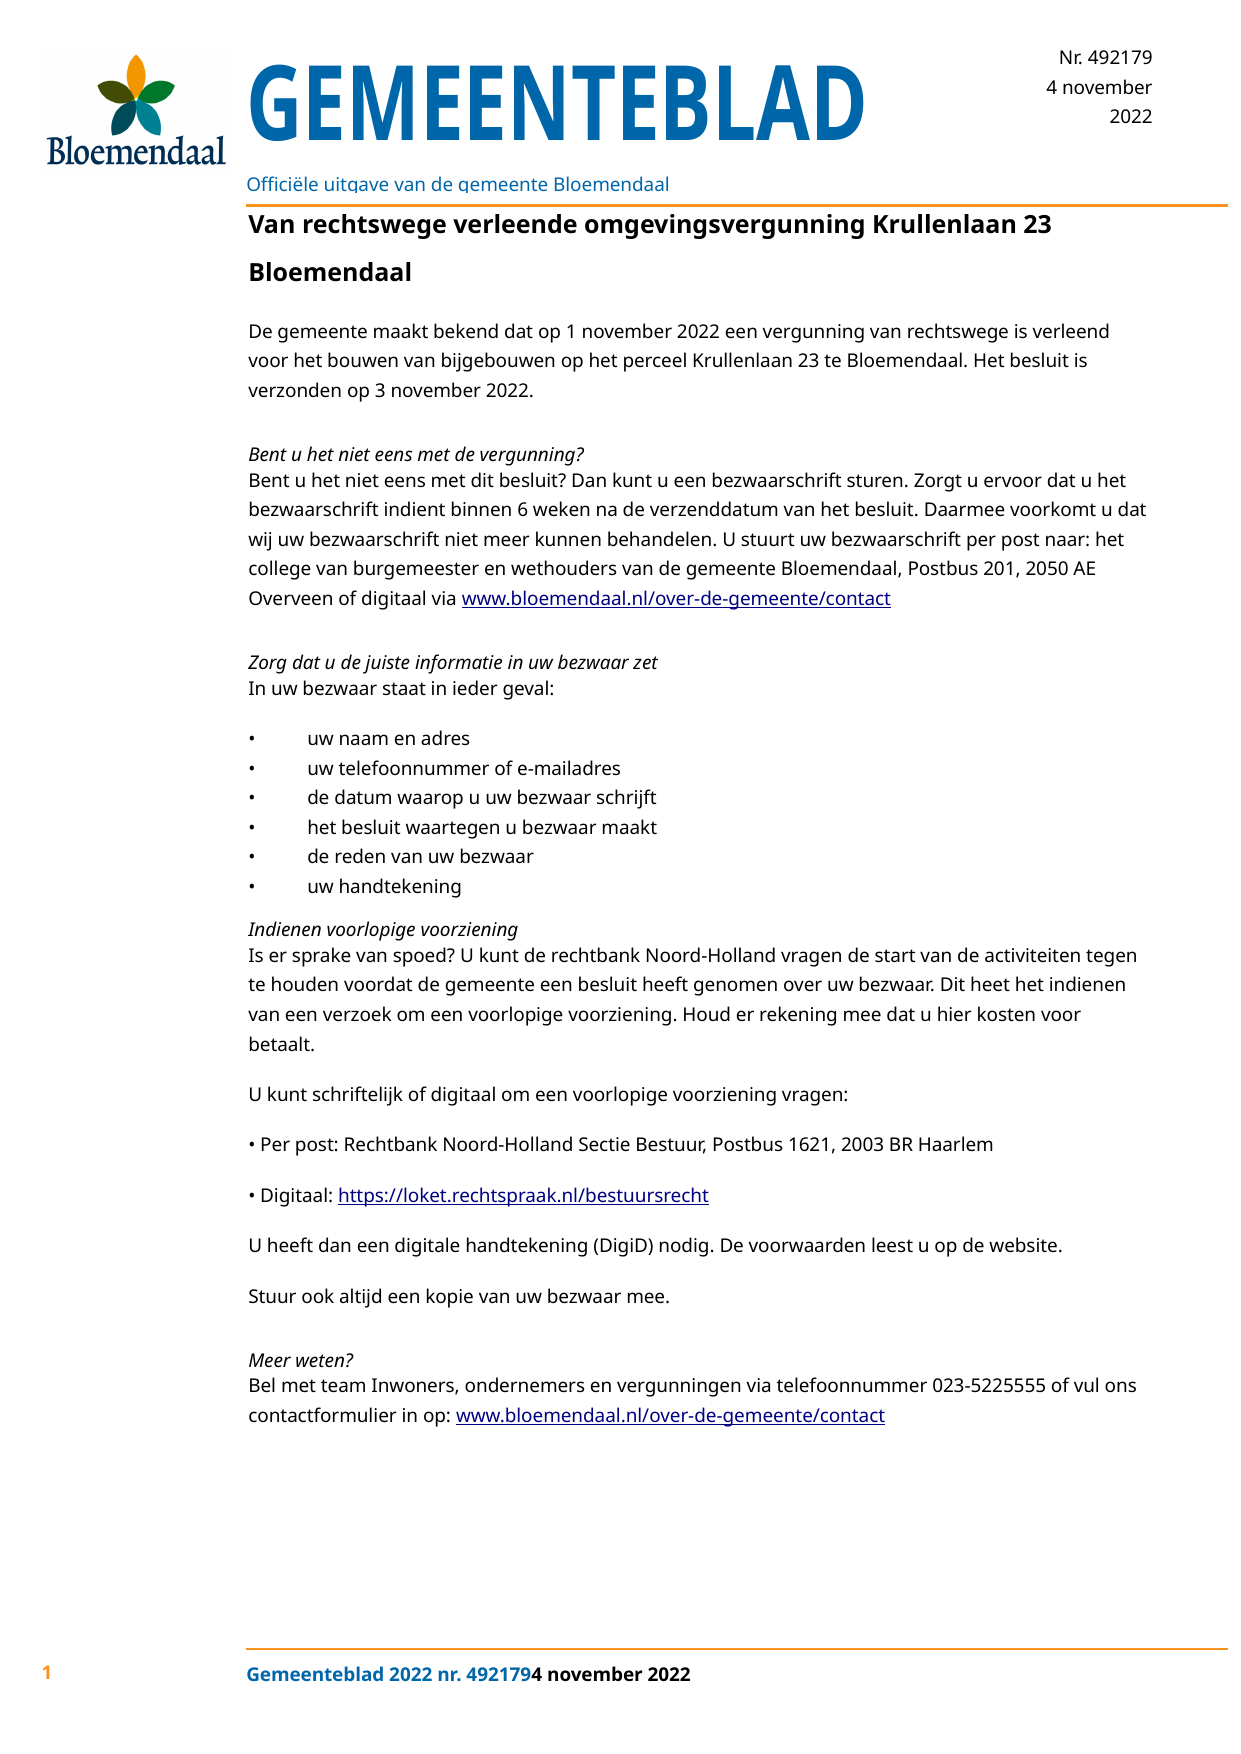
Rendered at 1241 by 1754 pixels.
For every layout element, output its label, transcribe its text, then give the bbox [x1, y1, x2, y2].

text Stuur ook altijd een kopie van uw bezwaar mee. [248, 1283, 1152, 1308]
text U heeft dan een digitale handtekening (DigiD) nodig. De voorwaarden leest u op de website. [248, 1232, 1152, 1258]
text Indienen voorlopige voorziening [248, 916, 1152, 942]
list uw naam en adres [248, 725, 1152, 751]
text Bent u het niet eens met dit besluit? Dan kunt u een bezwaarschrift sturen. Zorgt u ervoor dat u het bezwaarschrift indient binnen 6 weken na de verzenddatum van het besluit. Daarmee voorkomt u dat wij uw bezwaarschrift niet meer kunnen behandelen. U stuurt uw bezwaarschrift per post naar: het college van burgemeester en wethouders van de gemeente Bloemendaal, Postbus 201, 2050 AE Overveen of digitaal via www.bloemendaal.nl/over-de-gemeente/contact [248, 467, 1152, 611]
text Meer weten? [248, 1347, 1152, 1372]
picture [41, 47, 231, 172]
list uw handtekening [248, 873, 1152, 899]
text U kunt schriftelijk of digitaal om een voorlopige voorziening vragen: [248, 1081, 1152, 1107]
text Is er sprake van spoed? U kunt de rechtbank Noord-Holland vragen de start van de activiteiten tegen te houden voordat de gemeente een besluit heeft genomen over uw bezwaar. Dit heet het indienen van een verzoek om een voorlopige voorziening. Houd er rekening mee dat u hier kosten voor betaalt. [248, 942, 1152, 1056]
list de reden van uw bezwaar [248, 843, 1152, 869]
list de datum waarop u uw bezwaar schrijft [248, 784, 1152, 810]
text • Digitaal: https://loket.rechtspraak.nl/bestuursrecht [248, 1182, 1152, 1208]
text De gemeente maakt bekend dat op 1 november 2022 een vergunning van rechtswege is verleend voor het bouwen van bijgebouwen op het perceel Krullenlaan 23 te Bloemendaal. Het besluit is verzonden op 3 november 2022. [248, 318, 1152, 403]
text Bent u het niet eens met de vergunning? [248, 441, 1152, 467]
list uw telefoonnummer of e-mailadres [248, 755, 1152, 781]
text • Per post: Rechtbank Noord-Holland Sectie Bestuur, Postbus 1621, 2003 BR Haarlem [248, 1132, 1152, 1157]
text In uw bezwaar staat in ieder geval: [248, 675, 1152, 701]
text Van rechtswege verleende omgevingsvergunning Krullenlaan 23 Bloemendaal [248, 207, 1152, 288]
text Bel met team Inwoners, ondernemers en vergunningen via telefoonnummer 023-5225555 of vul ons contactformulier in op: www.bloemendaal.nl/over-de-gemeente/contact [248, 1372, 1152, 1428]
list het besluit waartegen u bezwaar maakt [248, 814, 1152, 840]
text Zorg dat u de juiste informatie in uw bezwaar zet [248, 649, 1152, 675]
